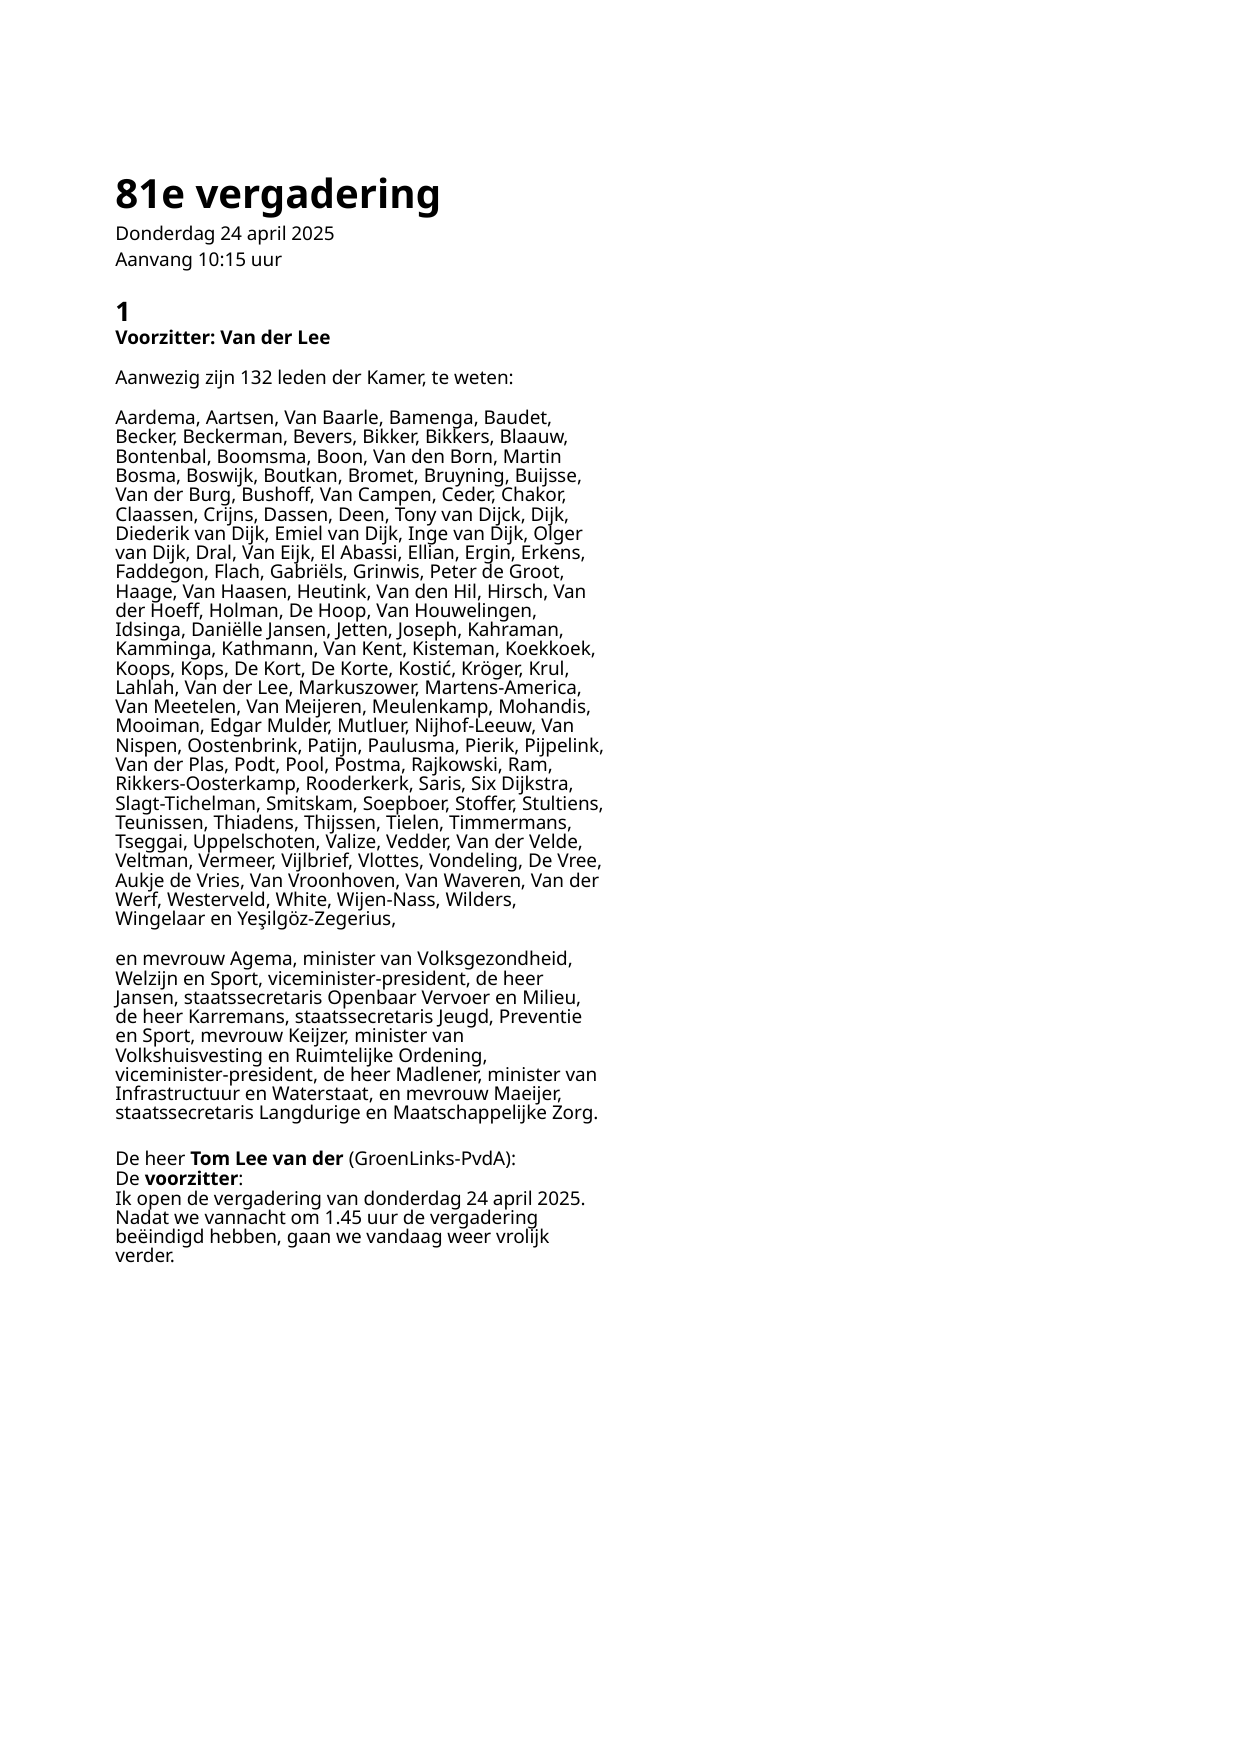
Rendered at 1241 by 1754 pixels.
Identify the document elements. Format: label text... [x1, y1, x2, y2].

text De voorzitter: [115, 1170, 605, 1190]
text 1 [115, 292, 605, 329]
text Donderdag 24 april 2025 [115, 220, 605, 246]
text Aanwezig zijn 132 leden der Kamer, te weten: [115, 369, 605, 388]
text De heer Tom Lee van der (GroenLinks-PvdA): [115, 1145, 605, 1170]
text Aanvang 10:15 uur [115, 246, 605, 272]
text Voorzitter: Van der Lee [115, 329, 605, 348]
text 81e vergadering [115, 165, 605, 220]
text en mevrouw Agema, minister van Volksgezondheid, Welzijn en Sport, viceminister-president, de heer Jansen, staatssecretaris Openbaar Vervoer en Milieu, de heer Karremans, staatssecretaris Jeugd, Preventie en Sport, mevrouw Keijzer, minister van Volkshuisvesting en Ruimtelijke Ordening, viceminister-president, de heer Madlener, minister van Infrastructuur en Waterstaat, en mevrouw Maeijer, staatssecretaris Langdurige en Maatschappelijke Zorg. [115, 950, 605, 1124]
text Aardema, Aartsen, Van Baarle, Bamenga, Baudet, Becker, Beckerman, Bevers, Bikker, Bikkers, Blaauw, Bontenbal, Boomsma, Boon, Van den Born, Martin Bosma, Boswijk, Boutkan, Bromet, Bruyning, Buijsse, Van der Burg, Bushoff, Van Campen, Ceder, Chakor, Claassen, Crijns, Dassen, Deen, Tony van Dijck, Dijk, Diederik van Dijk, Emiel van Dijk, Inge van Dijk, Olger van Dijk, Dral, Van Eijk, El Abassi, Ellian, Ergin, Erkens, Faddegon, Flach, Gabriëls, Grinwis, Peter de Groot, Haage, Van Haasen, Heutink, Van den Hil, Hirsch, Van der Hoeff, Holman, De Hoop, Van Houwelingen, Idsinga, Daniëlle Jansen, Jetten, Joseph, Kahraman, Kamminga, Kathmann, Van Kent, Kisteman, Koekkoek, Koops, Kops, De Kort, De Korte, Kostić, Kröger, Krul, Lahlah, Van der Lee, Markuszower, Martens-America, Van Meetelen, Van Meijeren, Meulenkamp, Mohandis, Mooiman, Edgar Mulder, Mutluer, Nijhof-Leeuw, Van Nispen, Oostenbrink, Patijn, Paulusma, Pierik, Pijpelink, Van der Plas, Podt, Pool, Postma, Rajkowski, Ram, Rikkers-Oosterkamp, Rooderkerk, Saris, Six Dijkstra, Slagt-Tichelman, Smitskam, Soepboer, Stoffer, Stultiens, Teunissen, Thiadens, Thijssen, Tielen, Timmermans, Tseggai, Uppelschoten, Valize, Vedder, Van der Velde, Veltman, Vermeer, Vijlbrief, Vlottes, Vondeling, De Vree, Aukje de Vries, Van Vroonhoven, Van Waveren, Van der Werf, Westerveld, White, Wijen-Nass, Wilders, Wingelaar en Yeşilgöz-Zegerius, [115, 409, 605, 929]
text Ik open de vergadering van donderdag 24 april 2025. Nadat we vannacht om 1.45 uur de vergadering beëindigd hebben, gaan we vandaag weer vrolijk verder. [115, 1190, 605, 1267]
